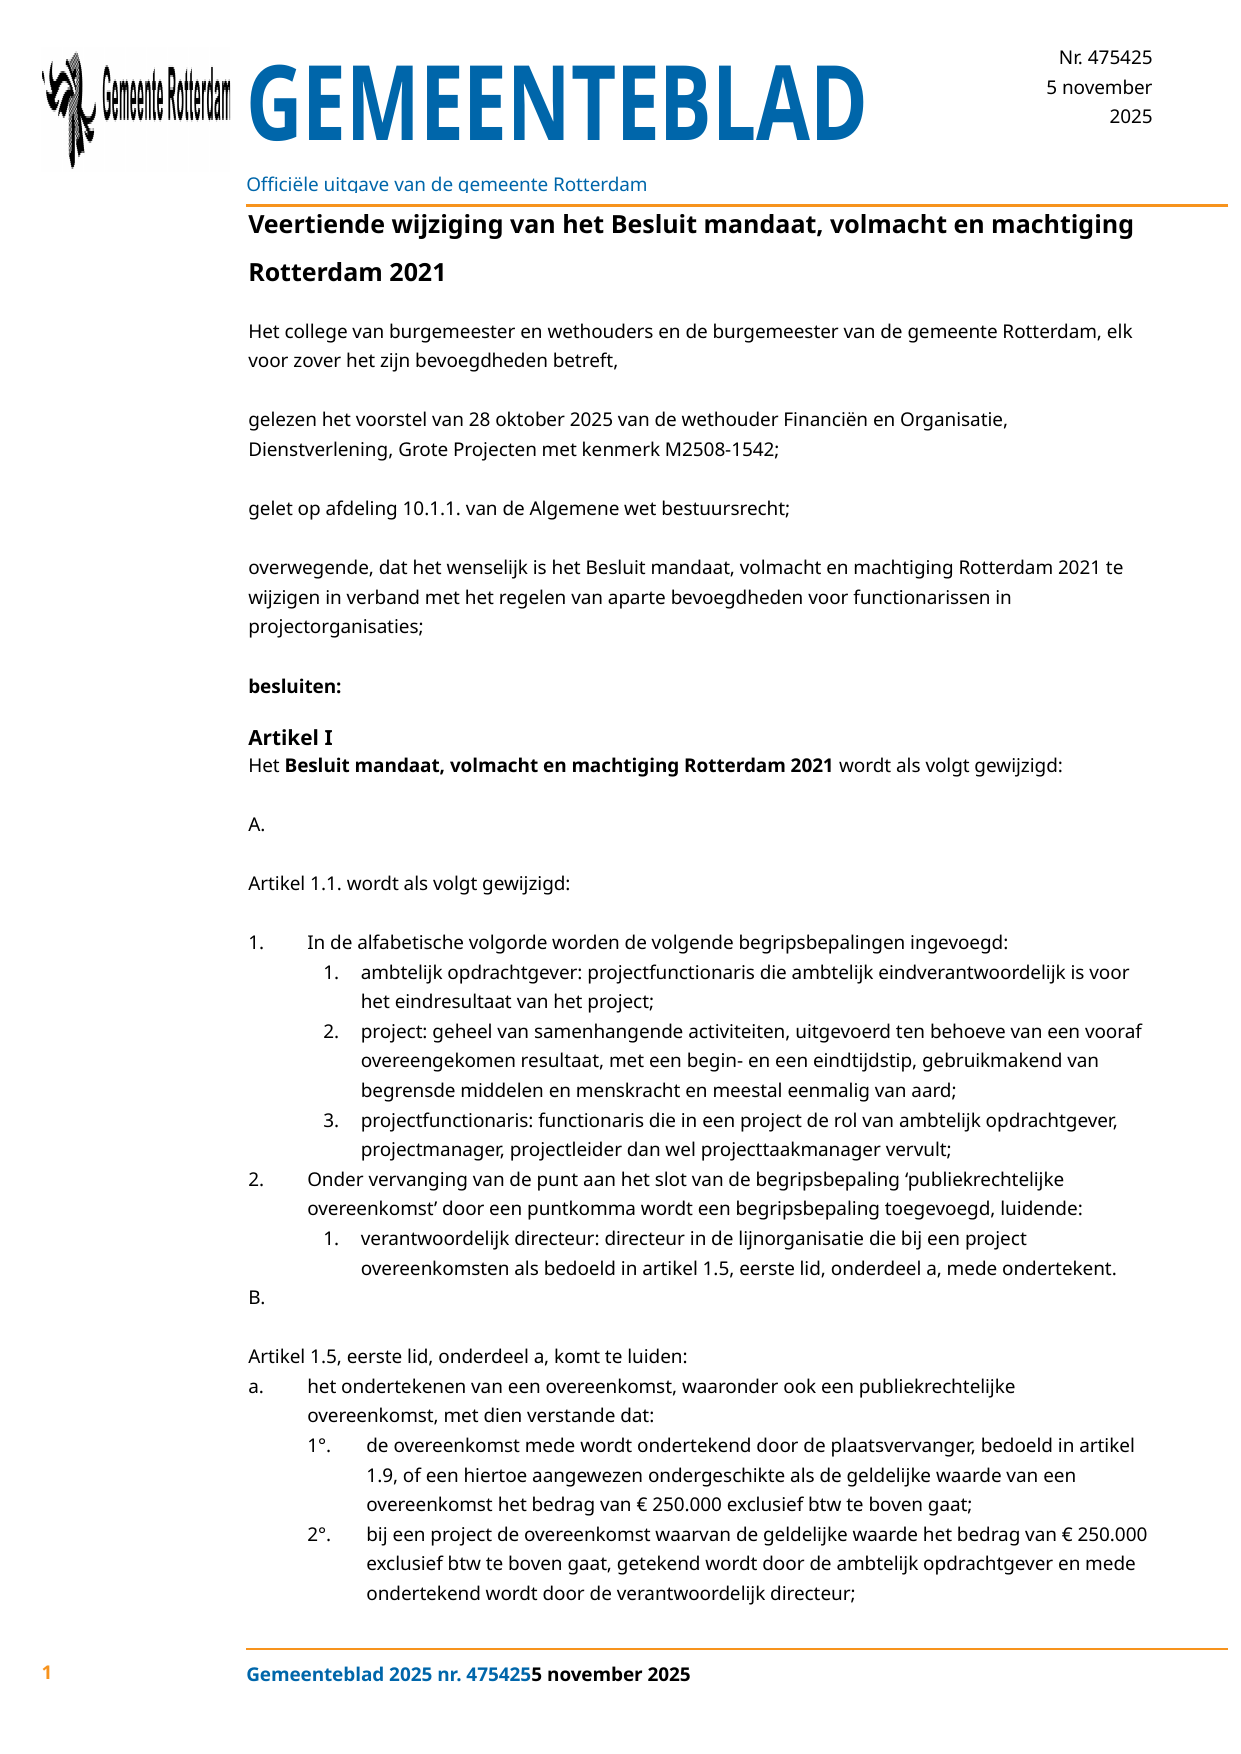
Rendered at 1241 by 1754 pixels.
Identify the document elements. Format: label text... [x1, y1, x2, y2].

list In de alfabetische volgorde worden de volgende begripsbepalingen ingevoegd: [248, 929, 1152, 955]
picture [41, 47, 231, 172]
text gelezen het voorstel van 28 oktober 2025 van de wethouder Financiën en Organisatie, Dienstverlening, Grote Projecten met kenmerk M2508-1542; [248, 407, 1152, 462]
list ambtelijk opdrachtgever: projectfunctionaris die ambtelijk eindverantwoordelijk is voor het eindresultaat van het project; [323, 959, 1152, 1014]
text B. [248, 1284, 1152, 1310]
list Onder vervanging van de punt aan het slot van de begripsbepaling ‘publiekrechtelijke overeenkomst’ door een puntkomma wordt een begripsbepaling toegevoegd, luidende: [248, 1166, 1152, 1221]
list verantwoordelijk directeur: directeur in de lijnorganisatie die bij een project overeenkomsten als bedoeld in artikel 1.5, eerste lid, onderdeel a, mede ondertekent. [323, 1225, 1152, 1280]
list project: geheel van samenhangende activiteiten, uitgevoerd ten behoeve van een vooraf overeengekomen resultaat, met een begin- en een eindtijdstip, gebruikmakend van begrensde middelen en menskracht en meestal eenmalig van aard; [323, 1018, 1152, 1103]
list bij een project de overeenkomst waarvan de geldelijke waarde het bedrag van € 250.000 exclusief btw te boven gaat, getekend wordt door de ambtelijk opdrachtgever en mede ondertekend wordt door de verantwoordelijk directeur; [307, 1521, 1152, 1606]
list het ondertekenen van een overeenkomst, waaronder ook een publiekrechtelijke overeenkomst, met dien verstande dat: [248, 1373, 1152, 1428]
text Artikel 1.5, eerste lid, onderdeel a, komt te luiden: [248, 1343, 1152, 1369]
text gelet op afdeling 10.1.1. van de Algemene wet bestuursrecht; [248, 495, 1152, 521]
text A. [248, 811, 1152, 837]
text Het Besluit mandaat, volmacht en machtiging Rotterdam 2021 wordt als volgt gewijzigd: [248, 752, 1152, 777]
list de overeenkomst mede wordt ondertekend door de plaatsvervanger, bedoeld in artikel 1.9, of een hiertoe aangewezen ondergeschikte als de geldelijke waarde van een overeenkomst het bedrag van € 250.000 exclusief btw te boven gaat; [307, 1432, 1152, 1517]
text overwegende, dat het wenselijk is het Besluit mandaat, volmacht en machtiging Rotterdam 2021 te wijzigen in verband met het regelen van aparte bevoegdheden voor functionarissen in projectorganisaties; [248, 554, 1152, 639]
text Het college van burgemeester en wethouders en de burgemeester van de gemeente Rotterdam, elk voor zover het zijn bevoegdheden betreft, [248, 318, 1152, 373]
text besluiten: [248, 673, 1152, 699]
text Artikel I [248, 723, 1152, 752]
list projectfunctionaris: functionaris die in een project de rol van ambtelijk opdrachtgever, projectmanager, projectleider dan wel projecttaakmanager vervult; [323, 1107, 1152, 1162]
text Veertiende wijziging van het Besluit mandaat, volmacht en machtiging Rotterdam 2021 [248, 207, 1152, 288]
text Artikel 1.1. wordt als volgt gewijzigd: [248, 870, 1152, 896]
